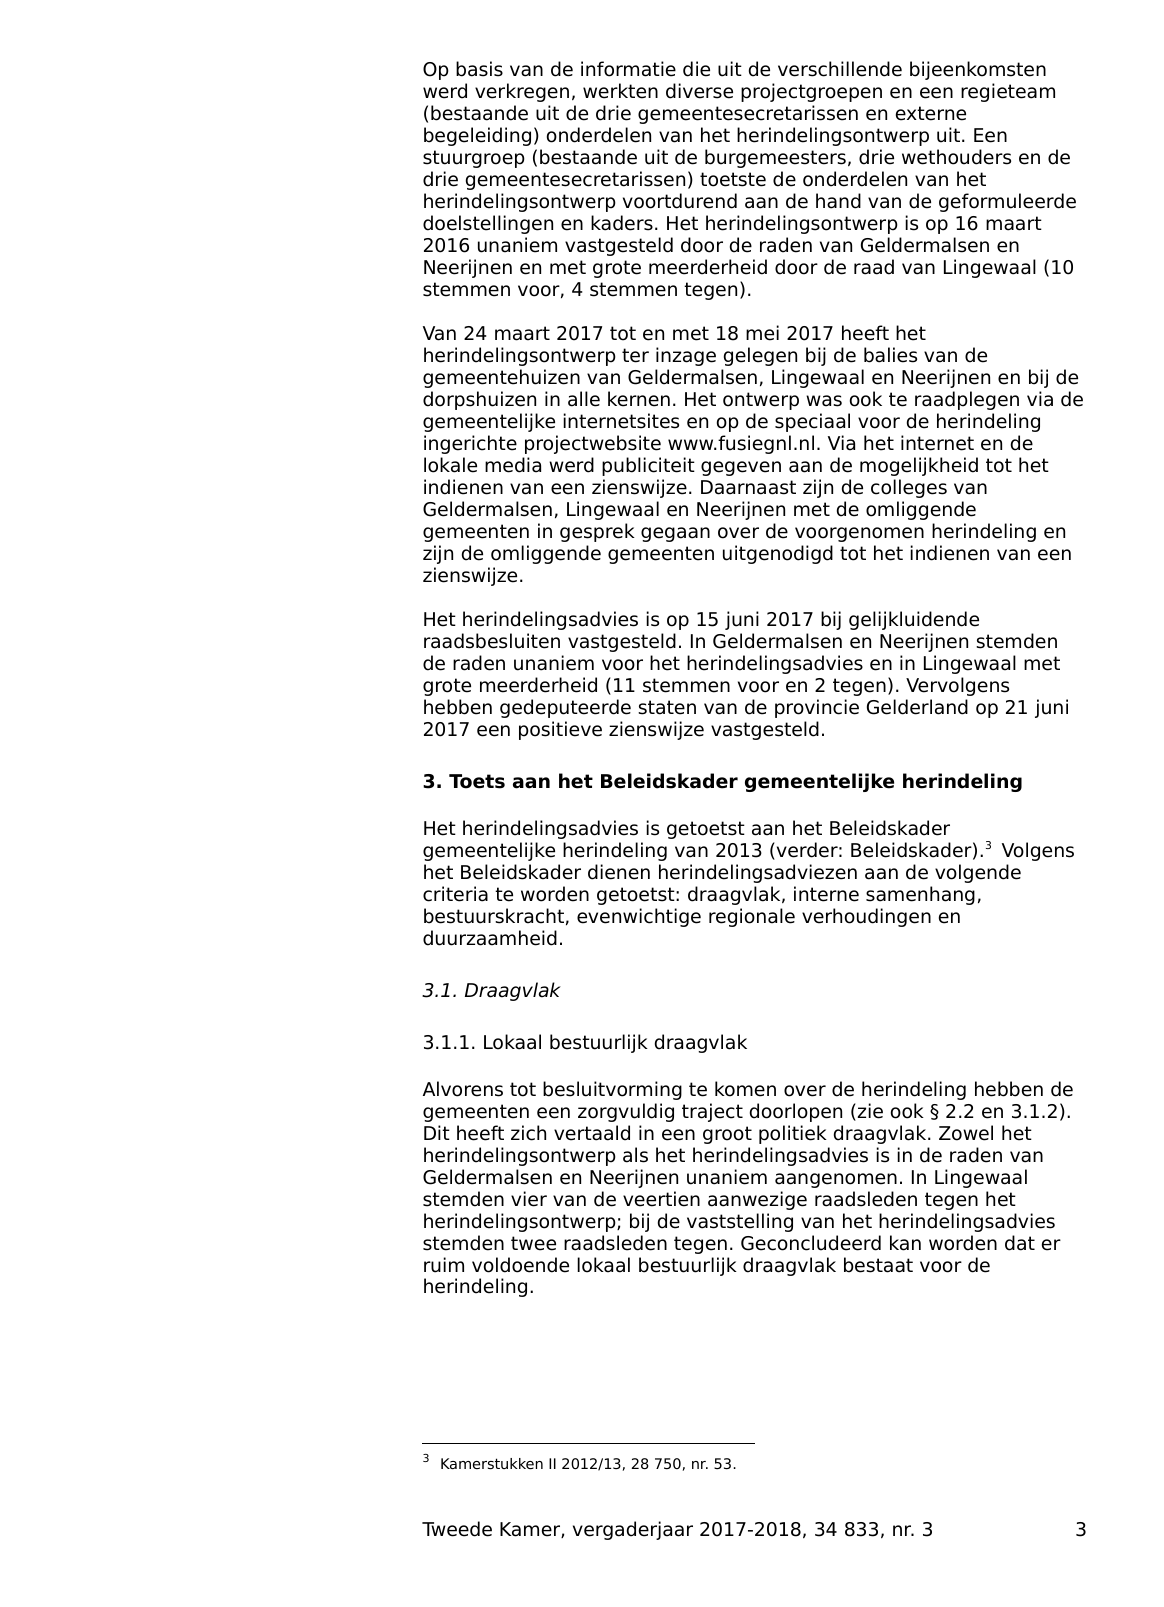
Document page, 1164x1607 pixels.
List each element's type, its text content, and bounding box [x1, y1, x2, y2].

subtitle 3.1.1. Lokaal bestuurlijk draagvlak [422, 1032, 1087, 1054]
text Op basis van de informatie die uit de verschillende bijeenkomsten werd verkregen, werkten diverse projectgroepen en een regieteam (bestaande uit de drie gemeentesecretarissen en externe begeleiding) onderdelen van het herindelingsontwerp uit. Een stuurgroep (bestaande uit de burgemeesters, drie wethouders en de drie gemeentesecretarissen) toetste de onderdelen van het herindelingsontwerp voortdurend aan de hand van de geformuleerde doelstellingen en kaders. Het herindelingsontwerp is op 16 maart 2016 unaniem vastgesteld door de raden van Geldermalsen en Neerijnen en met grote meerderheid door de raad van Lingewaal (10 stemmen voor, 4 stemmen tegen). [422, 59, 1087, 301]
text Kamerstukken II 2012/13, 28 750, nr. 53. [422, 1452, 1087, 1474]
text Het herindelingsadvies is op 15 juni 2017 bij gelijkluidende raadsbesluiten vastgesteld. In Geldermalsen en Neerijnen stemden de raden unaniem voor het herindelingsadvies en in Lingewaal met grote meerderheid (11 stemmen voor en 2 tegen). Vervolgens hebben gedeputeerde staten van de provincie Gelderland op 21 juni 2017 een positieve zienswijze vastgesteld. [422, 609, 1087, 741]
subtitle 3. Toets aan het Beleidskader gemeentelijke herindeling [422, 771, 1087, 793]
subtitle 3.1. Draagvlak [422, 980, 1087, 1002]
text Van 24 maart 2017 tot en met 18 mei 2017 heeft het herindelingsontwerp ter inzage gelegen bij de balies van de gemeentehuizen van Geldermalsen, Lingewaal en Neerijnen en bij de dorpshuizen in alle kernen. Het ontwerp was ook te raadplegen via de gemeentelijke internetsites en op de speciaal voor de herindeling ingerichte projectwebsite www.fusiegnl.nl. Via het internet en de lokale media werd publiciteit gegeven aan de mogelijkheid tot het indienen van een zienswijze. Daarnaast zijn de colleges van Geldermalsen, Lingewaal en Neerijnen met de omliggende gemeenten in gesprek gegaan over de voorgenomen herindeling en zijn de omliggende gemeenten uitgenodigd tot het indienen van een zienswijze. [422, 323, 1087, 587]
text Het herindelingsadvies is getoetst aan het Beleidskader gemeentelijke herindeling van 2013 (verder: Beleidskader). Volgens het Beleidskader dienen herindelingsadviezen aan de volgende criteria te worden getoetst: draagvlak, interne samenhang, bestuurskracht, evenwichtige regionale verhoudingen en duurzaamheid. [422, 818, 1087, 950]
text Alvorens tot besluitvorming te komen over de herindeling hebben de gemeenten een zorgvuldig traject doorlopen (zie ook § 2.2 en 3.1.2). Dit heeft zich vertaald in een groot politiek draagvlak. Zowel het herindelingsontwerp als het herindelingsadvies is in de raden van Geldermalsen en Neerijnen unaniem aangenomen. In Lingewaal stemden vier van de veertien aanwezige raadsleden tegen het herindelingsontwerp; bij de vaststelling van het herindelingsadvies stemden twee raadsleden tegen. Geconcludeerd kan worden dat er ruim voldoende lokaal bestuurlijk draagvlak bestaat voor de herindeling. [422, 1079, 1087, 1298]
